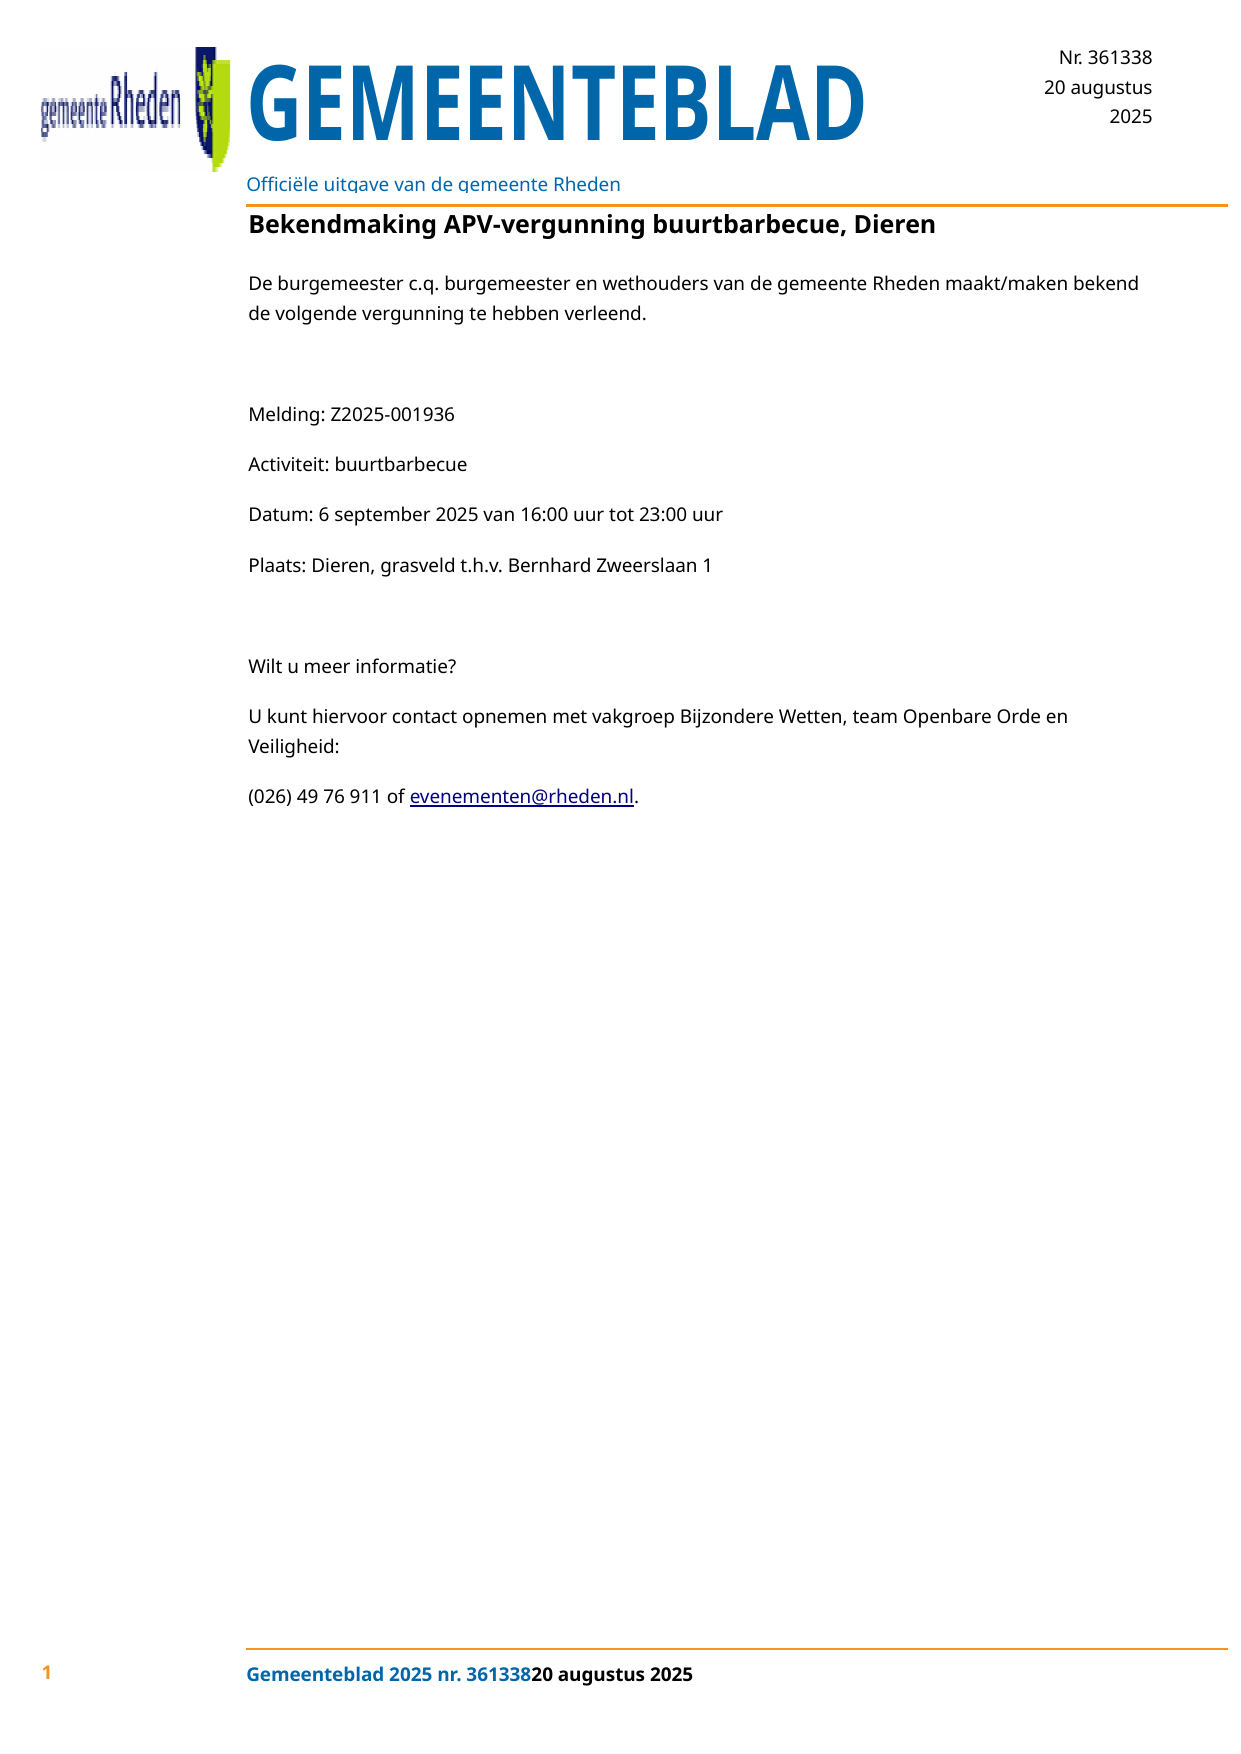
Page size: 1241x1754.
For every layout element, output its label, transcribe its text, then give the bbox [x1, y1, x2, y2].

text U kunt hiervoor contact opnemen met vakgroep Bijzondere Wetten, team Openbare Orde en Veiligheid: [248, 703, 1152, 758]
text (026) 49 76 911 of evenementen@rheden.nl. [248, 783, 1152, 809]
picture [41, 47, 231, 172]
text Bekendmaking APV-vergunning buurtbarbecue, Dieren [248, 207, 1152, 241]
text Wilt u meer informatie? [248, 653, 1152, 678]
text De burgemeester c.q. burgemeester en wethouders van de gemeente Rheden maakt/maken bekend de volgende vergunning te hebben verleend. [248, 270, 1152, 326]
text Activiteit: buurtbarbecue [248, 451, 1152, 477]
text Datum: 6 september 2025 van 16:00 uur tot 23:00 uur [248, 502, 1152, 527]
text Melding: Z2025-001936 [248, 401, 1152, 426]
text Plaats: Dieren, grasveld t.h.v. Bernhard Zweerslaan 1 [248, 552, 1152, 578]
